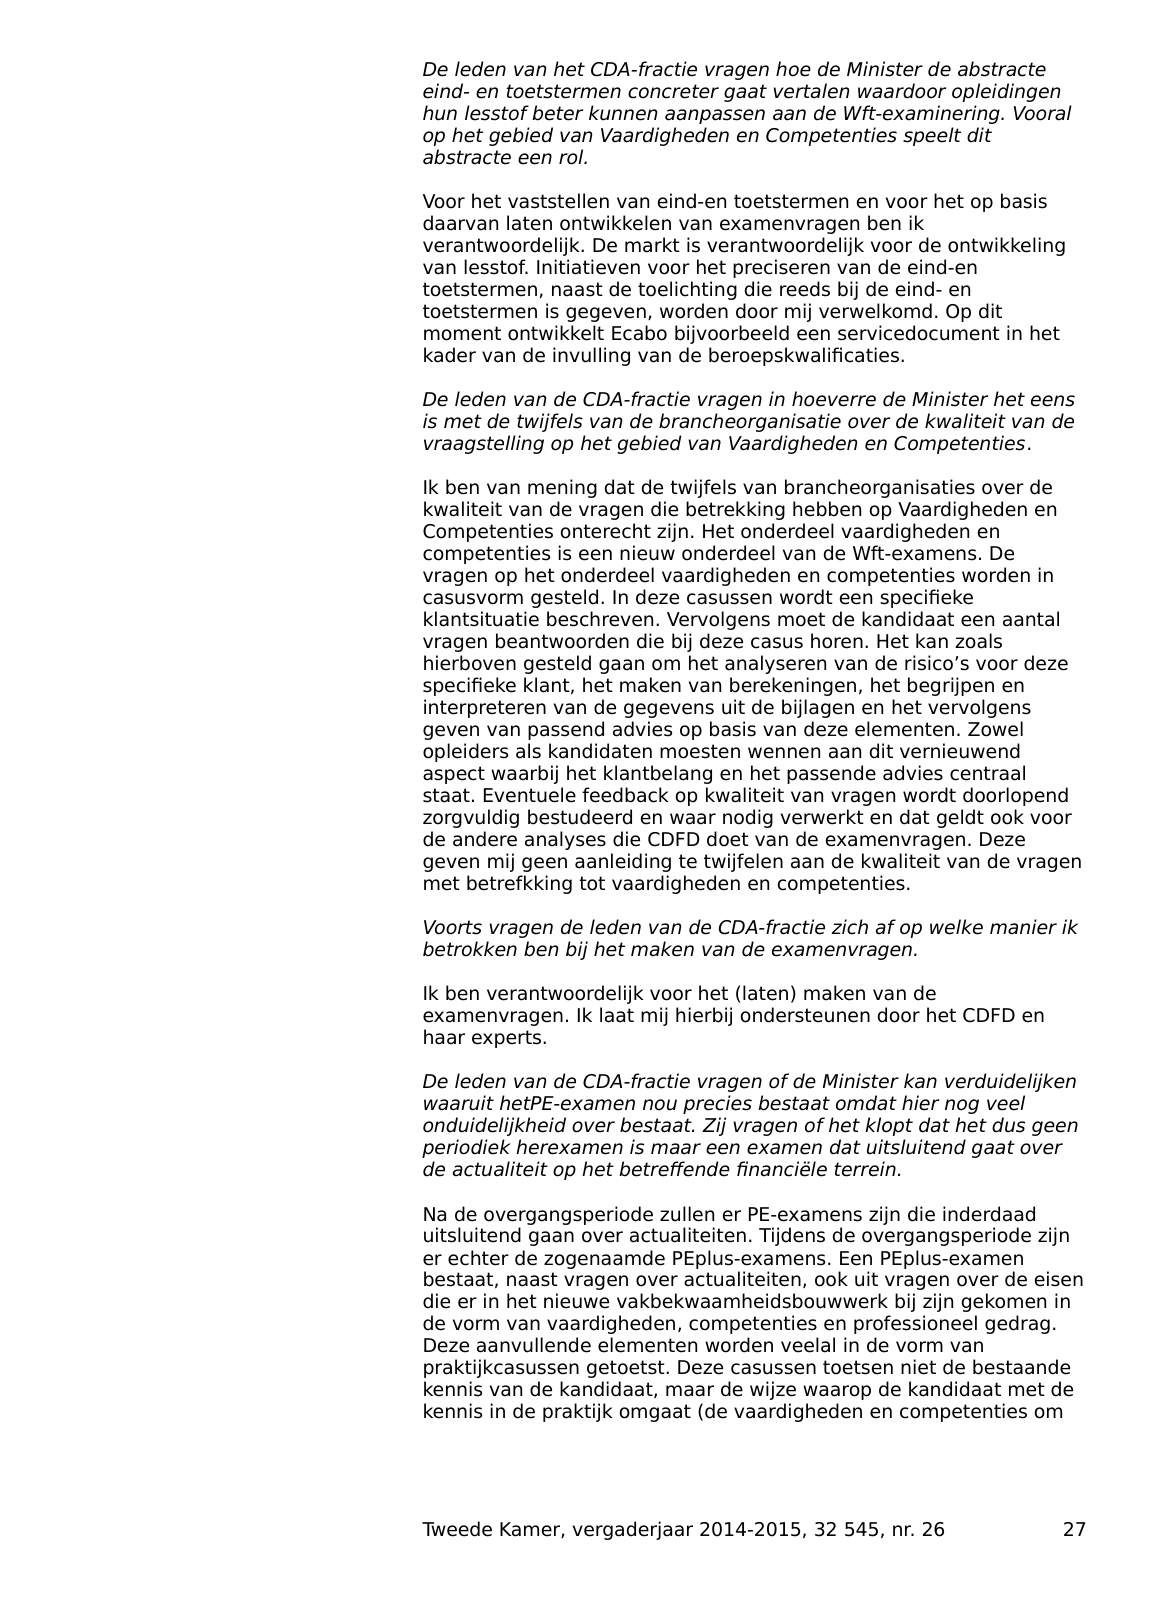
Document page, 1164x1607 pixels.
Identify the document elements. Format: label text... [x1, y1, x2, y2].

text Ik ben verantwoordelijk voor het (laten) maken van de examenvragen. Ik laat mij hierbij ondersteunen door het CDFD en haar experts. [422, 983, 1087, 1049]
text De leden van het CDA-fractie vragen hoe de Minister de abstracte eind- en toetstermen concreter gaat vertalen waardoor opleidingen hun lesstof beter kunnen aanpassen aan de Wft-examinering. Vooral op het gebied van Vaardigheden en Competenties speelt dit abstracte een rol. [422, 59, 1087, 169]
text Ik ben van mening dat de twijfels van brancheorganisaties over de kwaliteit van de vragen die betrekking hebben op Vaardigheden en Competenties onterecht zijn. Het onderdeel vaardigheden en competenties is een nieuw onderdeel van de Wft-examens. De vragen op het onderdeel vaardigheden en competenties worden in casusvorm gesteld. In deze casussen wordt een specifieke klantsituatie beschreven. Vervolgens moet de kandidaat een aantal vragen beantwoorden die bij deze casus horen. Het kan zoals hierboven gesteld gaan om het analyseren van de risico’s voor deze specifieke klant, het maken van berekeningen, het begrijpen en interpreteren van de gegevens uit de bijlagen en het vervolgens geven van passend advies op basis van deze elementen. Zowel opleiders als kandidaten moesten wennen aan dit vernieuwend aspect waarbij het klantbelang en het passende advies centraal staat. Eventuele feedback op kwaliteit van vragen wordt doorlopend zorgvuldig bestudeerd en waar nodig verwerkt en dat geldt ook voor de andere analyses die CDFD doet van de examenvragen. Deze geven mij geen aanleiding te twijfelen aan de kwaliteit van de vragen met betrefkking tot vaardigheden en competenties. [422, 477, 1087, 895]
text Na de overgangsperiode zullen er PE-examens zijn die inderdaad uitsluitend gaan over actualiteiten. Tijdens de overgangsperiode zijn er echter de zogenaamde PEplus-examens. Een PEplus-examen bestaat, naast vragen over actualiteiten, ook uit vragen over de eisen die er in het nieuwe vakbekwaamheidsbouwwerk bij zijn gekomen in de vorm van vaardigheden, competenties en professioneel gedrag. Deze aanvullende elementen worden veelal in de vorm van praktijkcasussen getoetst. Deze casussen toetsen niet de bestaande kennis van de kandidaat, maar de wijze waarop de kandidaat met de kennis in de praktijk omgaat (de vaardigheden en competenties om [422, 1203, 1087, 1423]
text Voor het vaststellen van eind-en toetstermen en voor het op basis daarvan laten ontwikkelen van examenvragen ben ik verantwoordelijk. De markt is verantwoordelijk voor de ontwikkeling van lesstof. Initiatieven voor het preciseren van de eind-en toetstermen, naast de toelichting die reeds bij de eind- en toetstermen is gegeven, worden door mij verwelkomd. Op dit moment ontwikkelt Ecabo bijvoorbeeld een servicedocument in het kader van de invulling van de beroepskwalificaties. [422, 191, 1087, 367]
text Voorts vragen de leden van de CDA-fractie zich af op welke manier ik betrokken ben bij het maken van de examenvragen. [422, 917, 1087, 961]
text De leden van de CDA-fractie vragen of de Minister kan verduidelijken waaruit hetPE-examen nou precies bestaat omdat hier nog veel onduidelijkheid over bestaat. Zij vragen of het klopt dat het dus geen periodiek herexamen is maar een examen dat uitsluitend gaat over de actualiteit op het betreffende financiële terrein. [422, 1071, 1087, 1181]
text De leden van de CDA-fractie vragen in hoeverre de Minister het eens is met de twijfels van de brancheorganisatie over de kwaliteit van de vraagstelling op het gebied van Vaardigheden en Competenties. [422, 389, 1087, 455]
